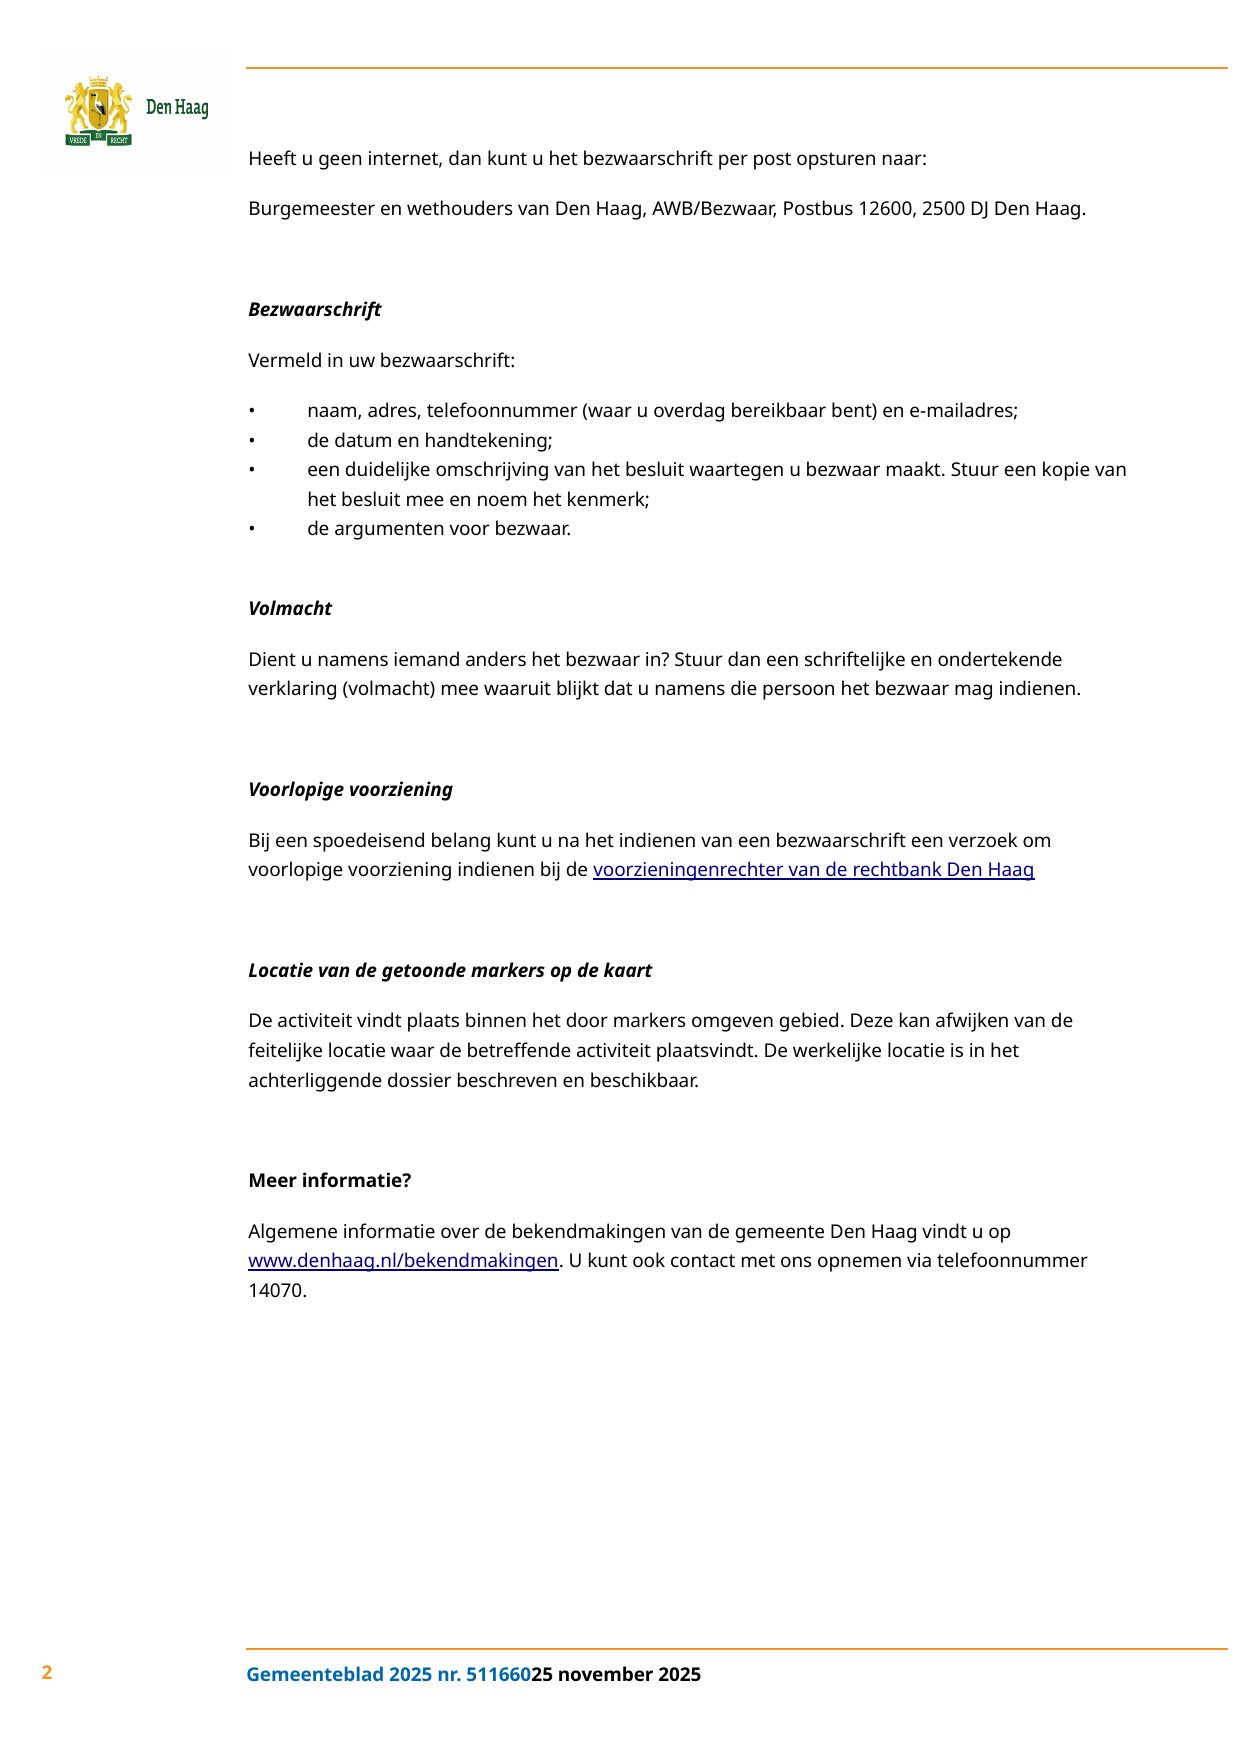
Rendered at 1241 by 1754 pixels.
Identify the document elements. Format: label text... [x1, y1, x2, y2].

text Volmacht [248, 596, 1152, 621]
text Locatie van de getoonde markers op de kaart [248, 957, 1152, 983]
text Algemene informatie over de bekendmakingen van de gemeente Den Haag vindt u op www.denhaag.nl/bekendmakingen. U kunt ook contact met ons opnemen via telefoonnummer 14070. [248, 1218, 1152, 1303]
text De activiteit vindt plaats binnen het door markers omgeven gebied. Deze kan afwijken van de feitelijke locatie waar de betreffende activiteit plaatsvindt. De werkelijke locatie is in het achterliggende dossier beschreven en beschikbaar. [248, 1008, 1152, 1093]
text Meer informatie? [248, 1168, 1152, 1193]
text Heeft u geen internet, dan kunt u het bezwaarschrift per post opsturen naar: [248, 145, 1152, 171]
list naam, adres, telefoonnummer (waar u overdag bereikbaar bent) en e-mailadres; [248, 397, 1152, 423]
picture [41, 47, 231, 172]
text Dient u namens iemand anders het bezwaar in? Stuur dan een schriftelijke en ondertekende verklaring (volmacht) mee waaruit blijkt dat u namens die persoon het bezwaar mag indienen. [248, 646, 1152, 701]
list een duidelijke omschrijving van het besluit waartegen u bezwaar maakt. Stuur een kopie van het besluit mee en noem het kenmerk; [248, 456, 1152, 512]
text Burgemeester en wethouders van Den Haag, AWB/Bezwaar, Postbus 12600, 2500 DJ Den Haag. [248, 196, 1152, 221]
text Vermeld in uw bezwaarschrift: [248, 347, 1152, 373]
text Voorlopige voorziening [248, 776, 1152, 802]
list de datum en handtekening; [248, 427, 1152, 453]
list de argumenten voor bezwaar. [248, 516, 1152, 541]
text Bij een spoedeisend belang kunt u na het indienen van een bezwaarschrift een verzoek om voorlopige voorziening indienen bij de voorzieningenrechter van de rechtbank Den Haag [248, 827, 1152, 882]
text Bezwaarschrift [248, 296, 1152, 322]
